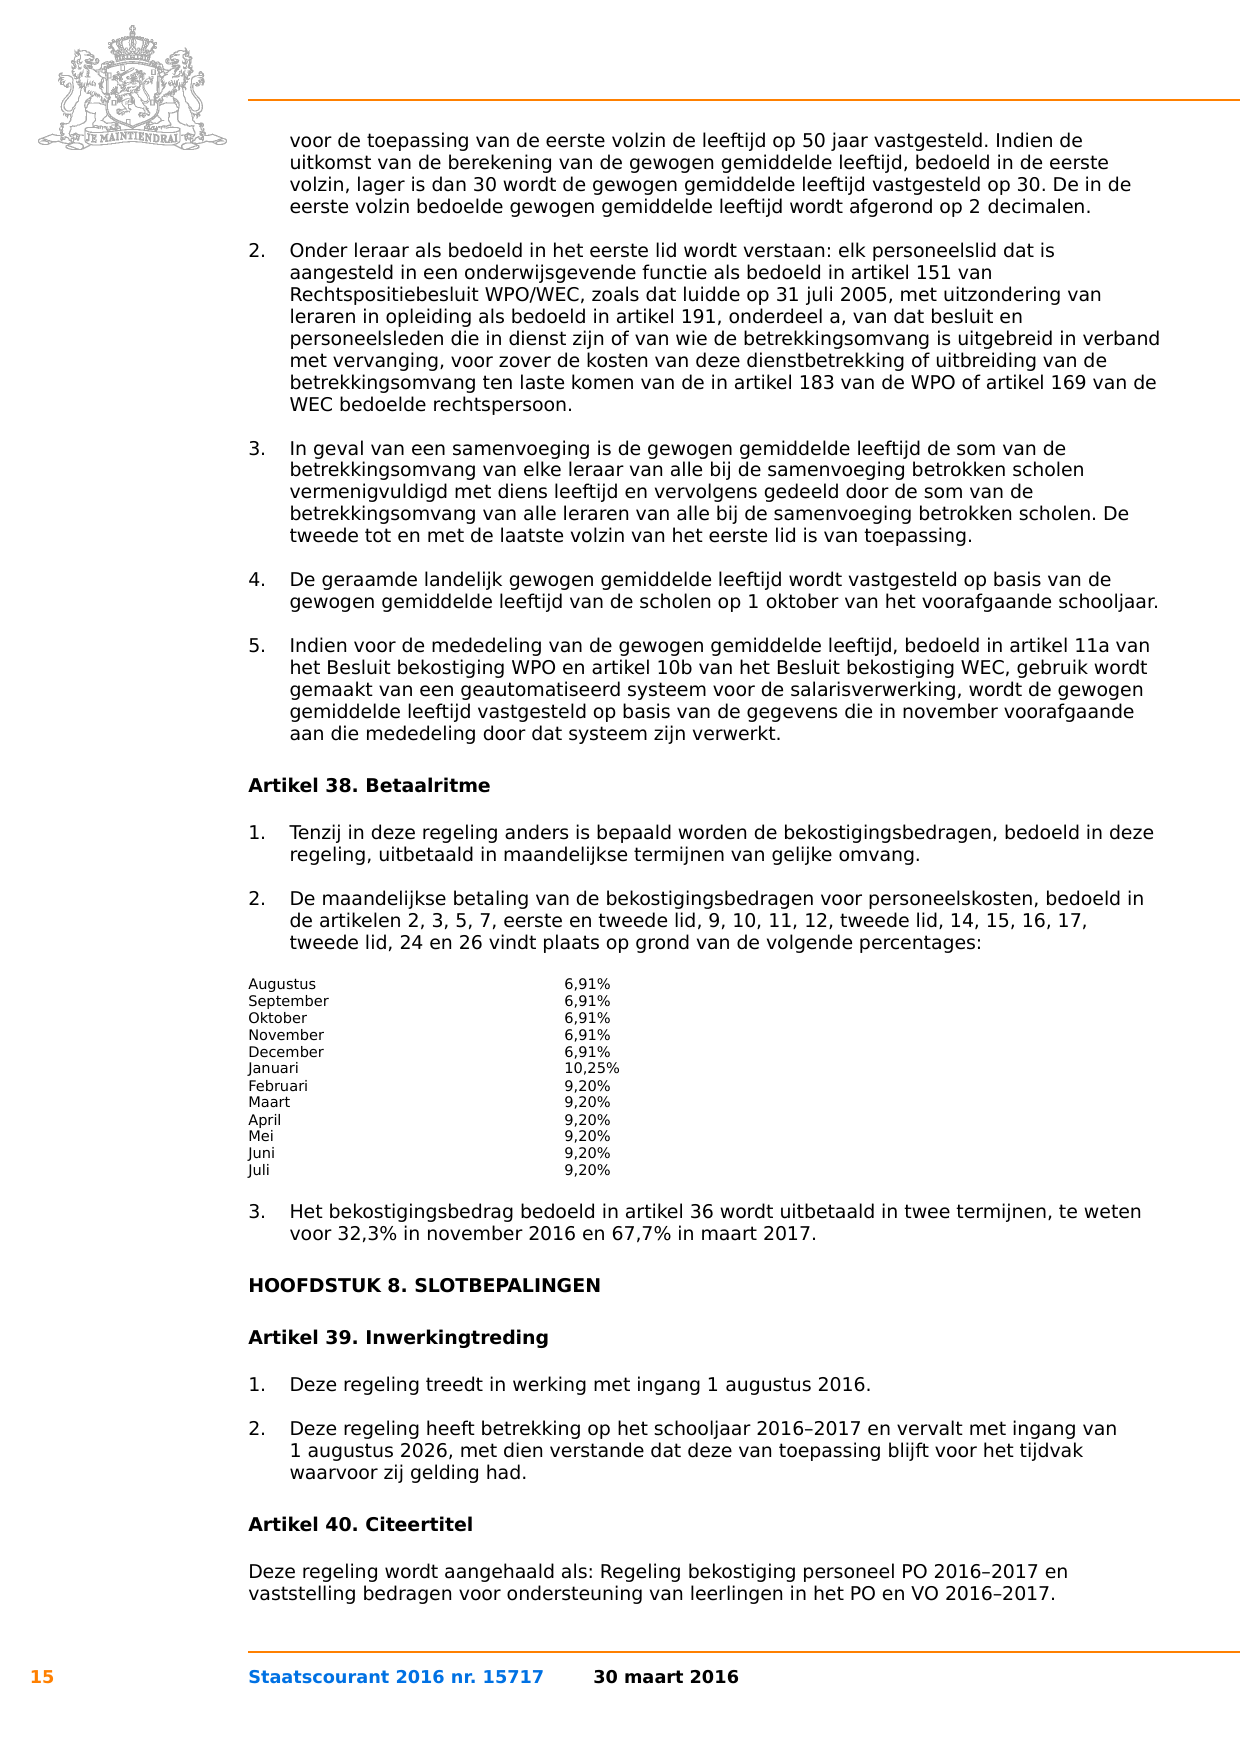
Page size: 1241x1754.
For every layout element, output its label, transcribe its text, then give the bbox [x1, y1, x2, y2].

subtitle Artikel 40. Citeertitel [248, 1514, 1163, 1536]
subtitle HOOFDSTUK 8. SLOTBEPALINGEN [248, 1275, 1163, 1297]
subtitle Artikel 39. Inwerkingtreding [248, 1327, 1163, 1349]
picture [38, 25, 227, 150]
text 3. Het bekostigingsbedrag bedoeld in artikel 36 wordt uitbetaald in twee termijnen, te weten voor 32,3% in november 2016 en 67,7% in maart 2017. [248, 1201, 1163, 1245]
text 2. De maandelijkse betaling van de bekostigingsbedragen voor personeelskosten, bedoeld in de artikelen 2, 3, 5, 7, eerste en tweede lid, 9, 10, 11, 12, tweede lid, 14, 15, 16, 17, tweede lid, 24 en 26 vindt plaats op grond van de volgende percentages: [248, 888, 1163, 954]
table_cell September [248, 993, 558, 1009]
table_cell Mei [248, 1128, 558, 1145]
table_cell 9,20% [558, 1094, 1163, 1111]
table_cell 10,25% [558, 1060, 1163, 1077]
text 4. De geraamde landelijk gewogen gemiddelde leeftijd wordt vastgesteld op basis van de gewogen gemiddelde leeftijd van de scholen op 1 oktober van het voorafgaande schooljaar. [248, 569, 1163, 613]
table_cell April [248, 1111, 558, 1128]
text voor de toepassing van de eerste volzin de leeftijd op 50 jaar vastgesteld. Indien de uitkomst van de berekening van de gewogen gemiddelde leeftijd, bedoeld in de eerste volzin, lager is dan 30 wordt de gewogen gemiddelde leeftijd vastgesteld op 30. De in de eerste volzin bedoelde gewogen gemiddelde leeftijd wordt afgerond op 2 decimalen. [248, 130, 1163, 218]
table_cell 6,91% [558, 1044, 1163, 1060]
table_cell Juli [248, 1162, 558, 1179]
table_cell 6,91% [558, 1010, 1163, 1026]
table_cell 9,20% [558, 1111, 1163, 1128]
table_header Augustus [248, 976, 558, 992]
text 1. Deze regeling treedt in werking met ingang 1 augustus 2016. [248, 1374, 1163, 1396]
table_header 6,91% [558, 976, 1163, 992]
table_cell Juni [248, 1145, 558, 1162]
table_cell Januari [248, 1060, 558, 1077]
table_cell 9,20% [558, 1162, 1163, 1179]
table_cell Maart [248, 1094, 558, 1111]
table_cell 6,91% [558, 1026, 1163, 1043]
table_cell Oktober [248, 1010, 558, 1026]
table_cell 9,20% [558, 1128, 1163, 1145]
text 3. In geval van een samenvoeging is de gewogen gemiddelde leeftijd de som van de betrekkingsomvang van elke leraar van alle bij de samenvoeging betrokken scholen vermenigvuldigd met diens leeftijd en vervolgens gedeeld door de som van de betrekkingsomvang van alle leraren van alle bij de samenvoeging betrokken scholen. De tweede tot en met de laatste volzin van het eerste lid is van toepassing. [248, 437, 1163, 547]
table_cell December [248, 1044, 558, 1060]
table_cell Februari [248, 1078, 558, 1094]
table_cell 9,20% [558, 1078, 1163, 1094]
text 2. Onder leraar als bedoeld in het eerste lid wordt verstaan: elk personeelslid dat is aangesteld in een onderwijsgevende functie als bedoeld in artikel 151 van Rechtspositiebesluit WPO/WEC, zoals dat luidde op 31 juli 2005, met uitzondering van leraren in opleiding als bedoeld in artikel 191, onderdeel a, van dat besluit en personeelsleden die in dienst zijn of van wie de betrekkingsomvang is uitgebreid in verband met vervanging, voor zover de kosten van deze dienstbetrekking of uitbreiding van de betrekkingsomvang ten laste komen van de in artikel 183 van de WPO of artikel 169 van de WEC bedoelde rechtspersoon. [248, 240, 1163, 416]
text 5. Indien voor de mededeling van de gewogen gemiddelde leeftijd, bedoeld in artikel 11a van het Besluit bekostiging WPO en artikel 10b van het Besluit bekostiging WEC, gebruik wordt gemaakt van een geautomatiseerd systeem voor de salarisverwerking, wordt de gewogen gemiddelde leeftijd vastgesteld op basis van de gegevens die in november voorafgaande aan die mededeling door dat systeem zijn verwerkt. [248, 635, 1163, 745]
table_cell November [248, 1026, 558, 1043]
table_cell 9,20% [558, 1145, 1163, 1162]
subtitle Artikel 38. Betaalritme [248, 775, 1163, 797]
text 2. Deze regeling heeft betrekking op het schooljaar 2016–2017 en vervalt met ingang van 1 augustus 2026, met dien verstande dat deze van toepassing blijft voor het tijdvak waarvoor zij gelding had. [248, 1418, 1163, 1484]
table_cell 6,91% [558, 993, 1163, 1009]
text Deze regeling wordt aangehaald als: Regeling bekostiging personeel PO 2016–2017 en vaststelling bedragen voor ondersteuning van leerlingen in het PO en VO 2016–2017. [248, 1561, 1163, 1605]
text 1. Tenzij in deze regeling anders is bepaald worden de bekostigingsbedragen, bedoeld in deze regeling, uitbetaald in maandelijkse termijnen van gelijke omvang. [248, 822, 1163, 866]
